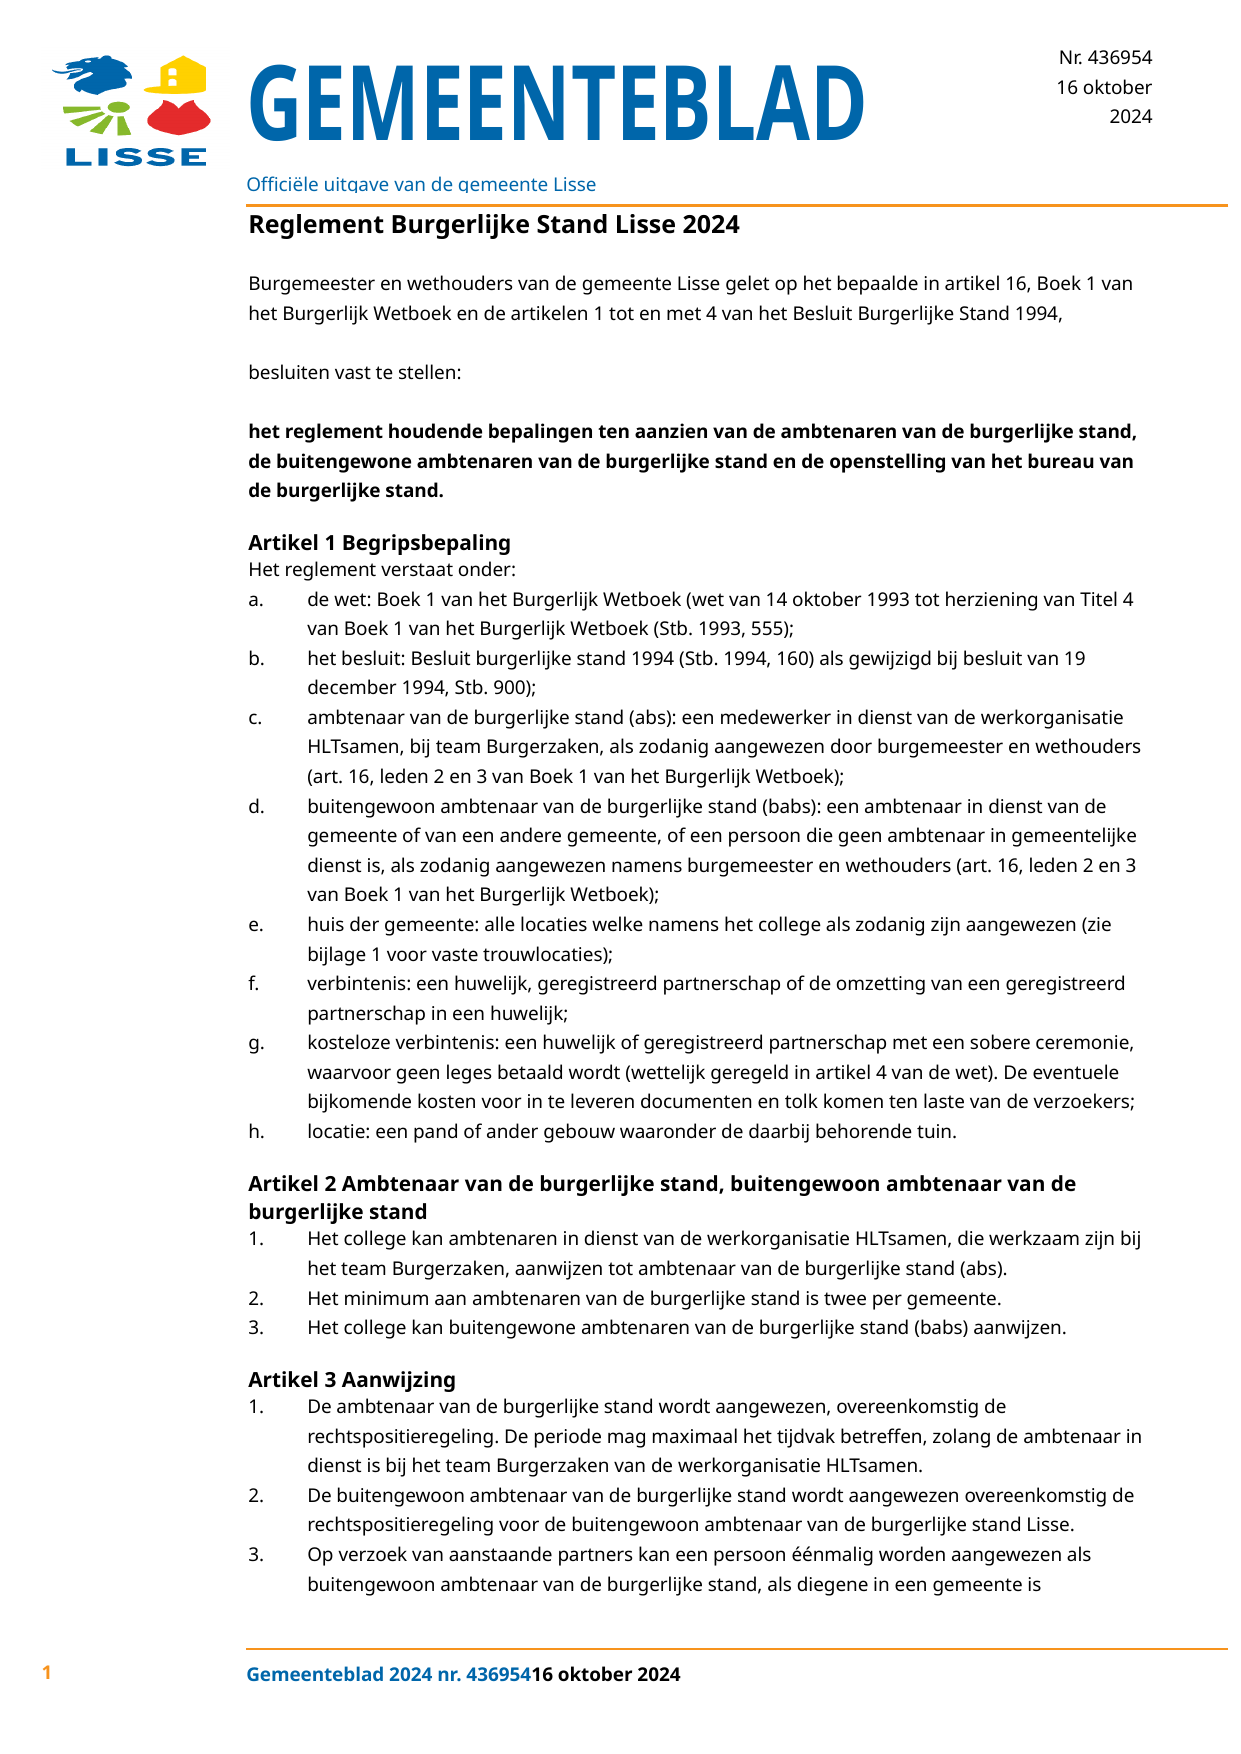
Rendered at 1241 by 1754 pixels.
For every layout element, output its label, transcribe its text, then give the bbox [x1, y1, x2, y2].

list De ambtenaar van de burgerlijke stand wordt aangewezen, overeenkomstig de rechtspositieregeling. De periode mag maximaal het tijdvak betreffen, zolang de ambtenaar in dienst is bij het team Burgerzaken van de werkorganisatie HLTsamen. [248, 1393, 1152, 1478]
list buitengewoon ambtenaar van de burgerlijke stand (babs): een ambtenaar in dienst van de gemeente of van een andere gemeente, of een persoon die geen ambtenaar in gemeentelijke dienst is, als zodanig aangewezen namens burgemeester en wethouders (art. 16, leden 2 en 3 van Boek 1 van het Burgerlijk Wetboek); [248, 793, 1152, 907]
list Op verzoek van aanstaande partners kan een persoon éénmalig worden aangewezen als buitengewoon ambtenaar van de burgerlijke stand, als diegene in een gemeente is [248, 1541, 1152, 1596]
text Artikel 3 Aanwijzing [248, 1365, 1152, 1393]
list ambtenaar van de burgerlijke stand (abs): een medewerker in dienst van de werkorganisatie HLTsamen, bij team Burgerzaken, als zodanig aangewezen door burgemeester en wethouders (art. 16, leden 2 en 3 van Boek 1 van het Burgerlijk Wetboek); [248, 704, 1152, 789]
list Het minimum aan ambtenaren van de burgerlijke stand is twee per gemeente. [248, 1285, 1152, 1311]
picture [41, 47, 231, 172]
text Artikel 2 Ambtenaar van de burgerlijke stand, buitengewoon ambtenaar van de burgerlijke stand [248, 1169, 1152, 1226]
list het besluit: Besluit burgerlijke stand 1994 (Stb. 1994, 160) als gewijzigd bij besluit van 19 december 1994, Stb. 900); [248, 645, 1152, 700]
text Reglement Burgerlijke Stand Lisse 2024 [248, 207, 1152, 241]
list locatie: een pand of ander gebouw waaronder de daarbij behorende tuin. [248, 1118, 1152, 1144]
list verbintenis: een huwelijk, geregistreerd partnerschap of de omzetting van een geregistreerd partnerschap in een huwelijk; [248, 970, 1152, 1026]
list de wet: Boek 1 van het Burgerlijk Wetboek (wet van 14 oktober 1993 tot herziening van Titel 4 van Boek 1 van het Burgerlijk Wetboek (Stb. 1993, 555); [248, 586, 1152, 641]
text Burgemeester en wethouders van de gemeente Lisse gelet op het bepaalde in artikel 16, Boek 1 van het Burgerlijk Wetboek en de artikelen 1 tot en met 4 van het Besluit Burgerlijke Stand 1994, [248, 270, 1152, 326]
list Het college kan ambtenaren in dienst van de werkorganisatie HLTsamen, die werkzaam zijn bij het team Burgerzaken, aanwijzen tot ambtenaar van de burgerlijke stand (abs). [248, 1226, 1152, 1281]
text besluiten vast te stellen: [248, 359, 1152, 385]
list huis der gemeente: alle locaties welke namens het college als zodanig zijn aangewezen (zie bijlage 1 voor vaste trouwlocaties); [248, 911, 1152, 967]
text het reglement houdende bepalingen ten aanzien van de ambtenaren van de burgerlijke stand, de buitengewone ambtenaren van de burgerlijke stand en de openstelling van het bureau van de burgerlijke stand. [248, 418, 1152, 503]
list De buitengewoon ambtenaar van de burgerlijke stand wordt aangewezen overeenkomstig de rechtspositieregeling voor de buitengewoon ambtenaar van de burgerlijke stand Lisse. [248, 1482, 1152, 1537]
list Het college kan buitengewone ambtenaren van de burgerlijke stand (babs) aanwijzen. [248, 1314, 1152, 1340]
list kosteloze verbintenis: een huwelijk of geregistreerd partnerschap met een sobere ceremonie, waarvoor geen leges betaald wordt (wettelijk geregeld in artikel 4 van de wet). De eventuele bijkomende kosten voor in te leveren documenten en tolk komen ten laste van de verzoekers; [248, 1029, 1152, 1114]
text Artikel 1 Begripsbepaling [248, 528, 1152, 556]
text Het reglement verstaat onder: [248, 556, 1152, 582]
